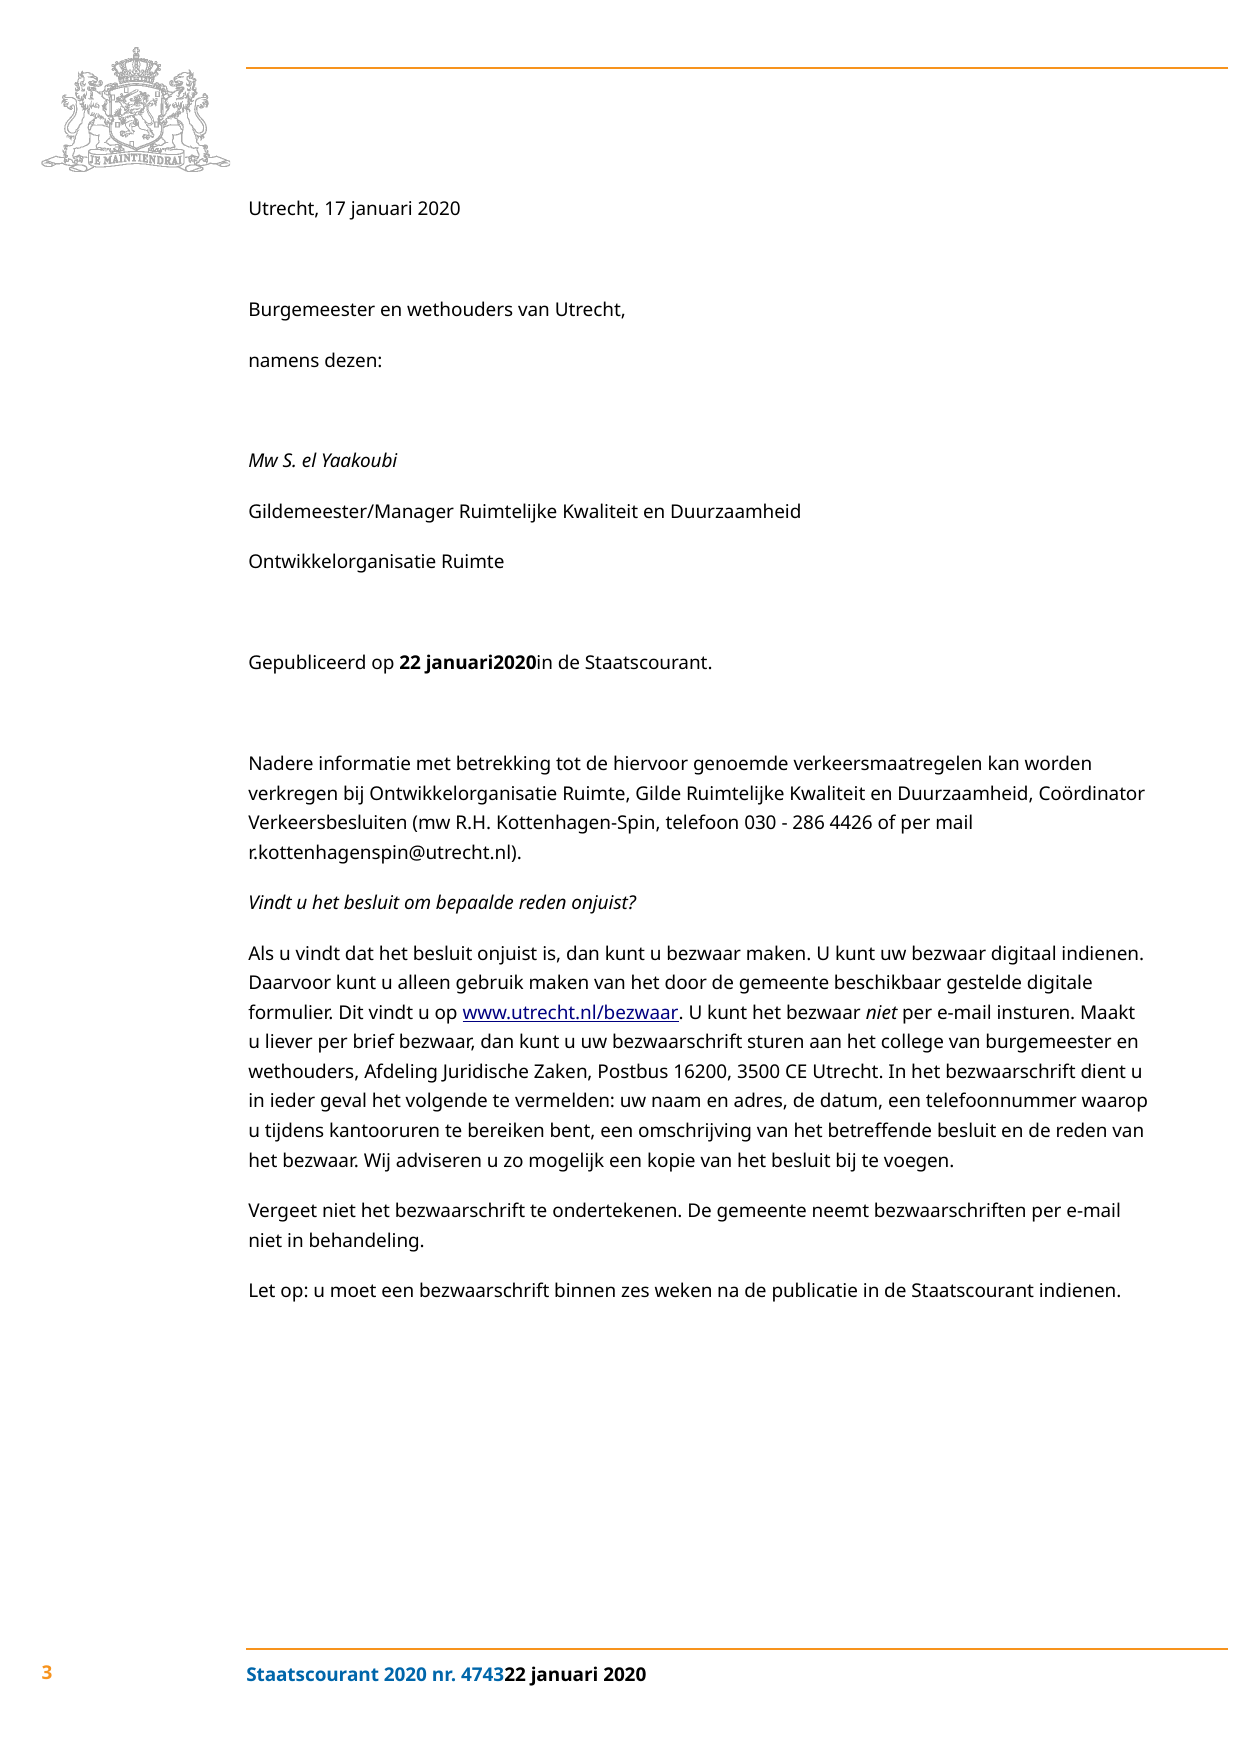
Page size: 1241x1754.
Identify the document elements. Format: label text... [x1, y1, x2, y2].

text Vergeet niet het bezwaarschrift te ondertekenen. De gemeente neemt bezwaarschriften per e-mail niet in behandeling. [248, 1197, 1152, 1253]
text Mw S. el Yaakoubi [248, 448, 1152, 473]
text Vindt u het besluit om bepaalde reden onjuist? [248, 889, 1152, 915]
picture [41, 47, 231, 172]
text Let op: u moet een bezwaarschrift binnen zes weken na de publicatie in de Staatscourant indienen. [248, 1277, 1152, 1303]
text Als u vindt dat het besluit onjuist is, dan kunt u bezwaar maken. U kunt uw bezwaar digitaal indienen. Daarvoor kunt u alleen gebruik maken van het door de gemeente beschikbaar gestelde digitale formulier. Dit vindt u op www.utrecht.nl/bezwaar. U kunt het bezwaar niet per e-mail insturen. Maakt u liever per brief bezwaar, dan kunt u uw bezwaarschrift sturen aan het college van burgemeester en wethouders, Afdeling Juridische Zaken, Postbus 16200, 3500 CE Utrecht. In het bezwaarschrift dient u in ieder geval het volgende te vermelden: uw naam en adres, de datum, een telefoonnummer waarop u tijdens kantooruren te bereiken bent, een omschrijving van het betreffende besluit en de reden van het bezwaar. Wij adviseren u zo mogelijk een kopie van het besluit bij te voegen. [248, 940, 1152, 1173]
text Utrecht, 17 januari 2020 [248, 196, 1152, 221]
text Nadere informatie met betrekking tot de hiervoor genoemde verkeersmaatregelen kan worden verkregen bij Ontwikkelorganisatie Ruimte, Gilde Ruimtelijke Kwaliteit en Duurzaamheid, Coördinator Verkeersbesluiten (mw R.H. Kottenhagen-Spin, telefoon 030 - 286 4426 of per mail r.kottenhagenspin@utrecht.nl). [248, 750, 1152, 865]
text Ontwikkelorganisatie Ruimte [248, 548, 1152, 574]
text namens dezen: [248, 347, 1152, 373]
text Gepubliceerd op 22 januari2020in de Staatscourant. [248, 649, 1152, 675]
text Gildemeester/Manager Ruimtelijke Kwaliteit en Duurzaamheid [248, 498, 1152, 524]
text Burgemeester en wethouders van Utrecht, [248, 296, 1152, 322]
